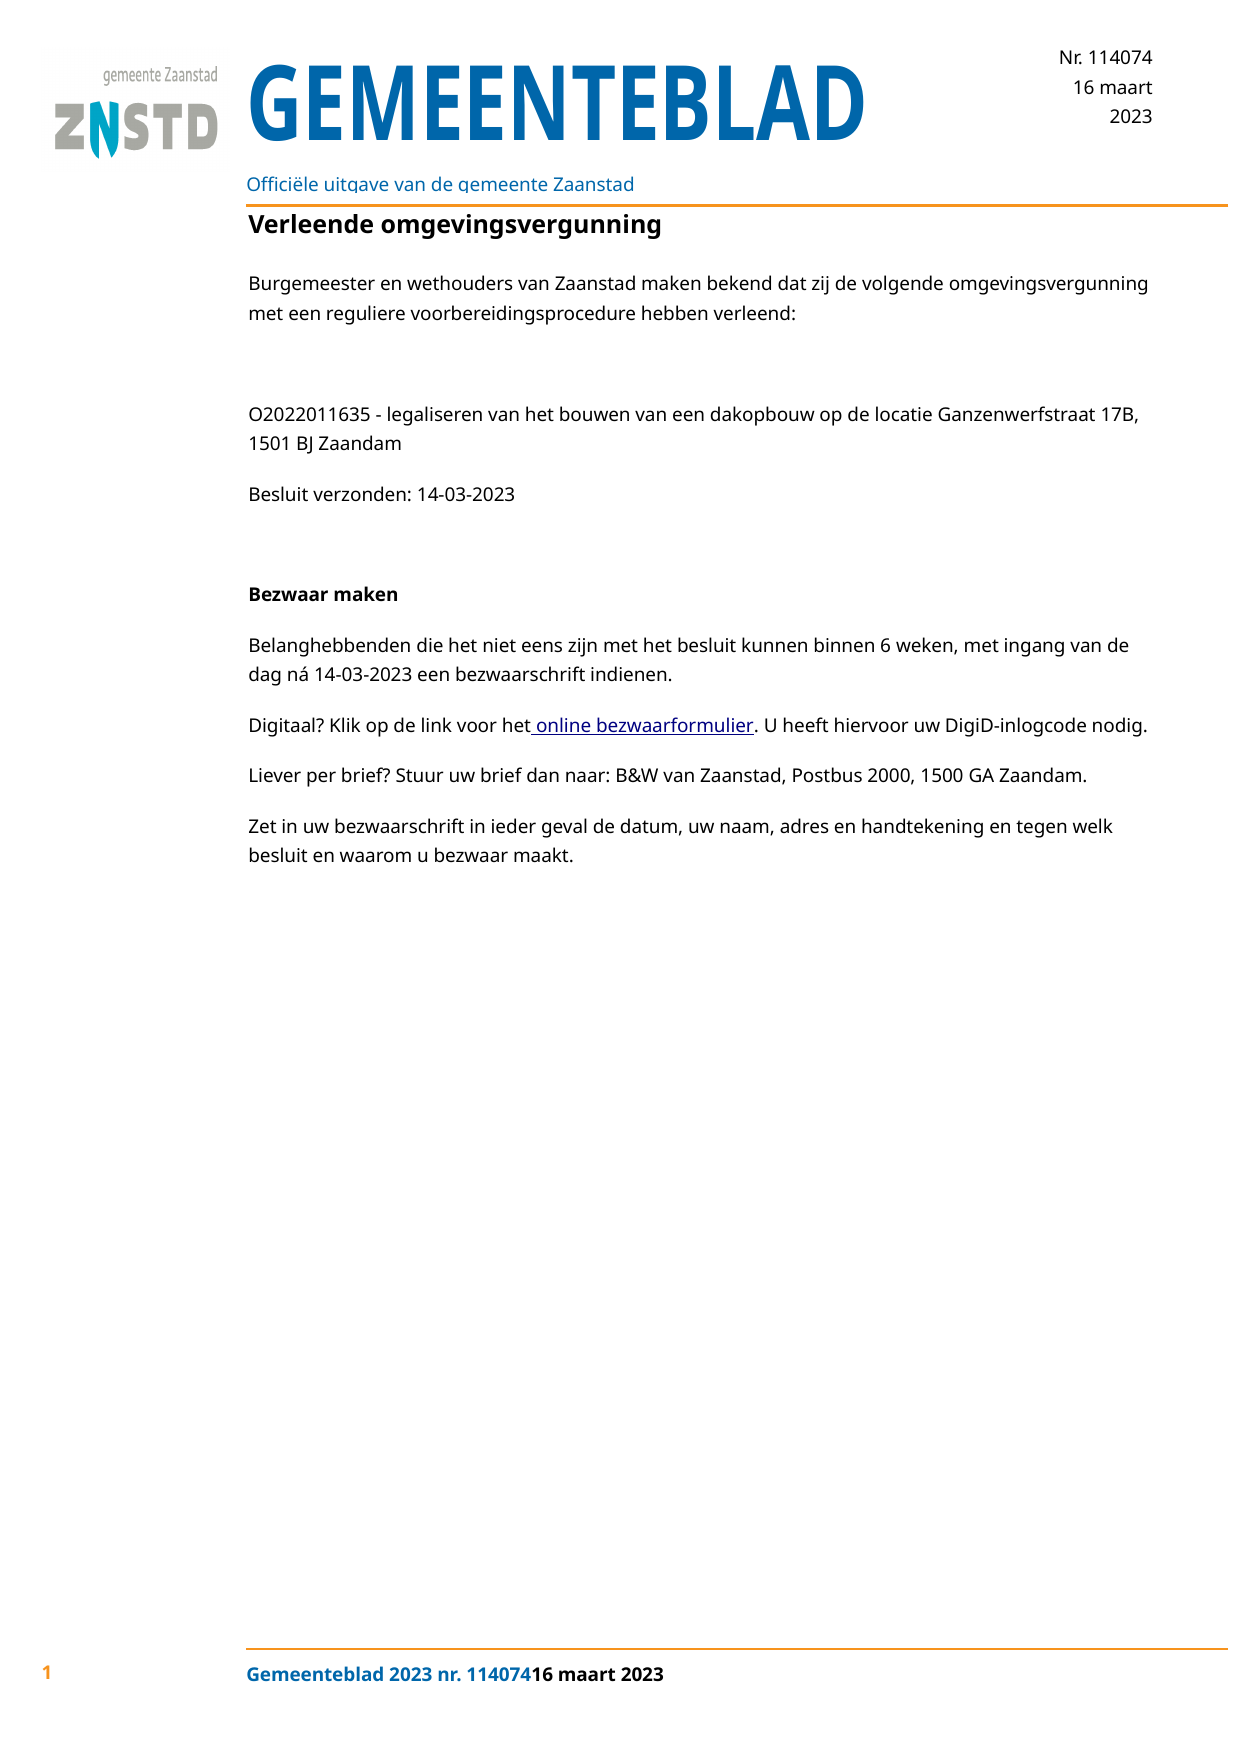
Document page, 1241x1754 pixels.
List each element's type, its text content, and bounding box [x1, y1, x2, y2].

text Digitaal? Klik op de link voor het online bezwaarformulier. U heeft hiervoor uw DigiD-inlogcode nodig. [248, 712, 1152, 738]
text Besluit verzonden: 14-03-2023 [248, 481, 1152, 506]
text Bezwaar maken [248, 582, 1152, 607]
picture [41, 47, 231, 172]
text Verleende omgevingsvergunning [248, 207, 1152, 241]
text Burgemeester en wethouders van Zaanstad maken bekend dat zij de volgende omgevingsvergunning met een reguliere voorbereidingsprocedure hebben verleend: [248, 270, 1152, 326]
text Belanghebbenden die het niet eens zijn met het besluit kunnen binnen 6 weken, met ingang van de dag ná 14-03-2023 een bezwaarschrift indienen. [248, 632, 1152, 687]
text Liever per brief? Stuur uw brief dan naar: B&W van Zaanstad, Postbus 2000, 1500 GA Zaandam. [248, 762, 1152, 788]
text Zet in uw bezwaarschrift in ieder geval de datum, uw naam, adres en handtekening en tegen welk besluit en waarom u bezwaar maakt. [248, 813, 1152, 868]
text O2022011635 - legaliseren van het bouwen van een dakopbouw op de locatie Ganzenwerfstraat 17B, 1501 BJ Zaandam [248, 401, 1152, 456]
